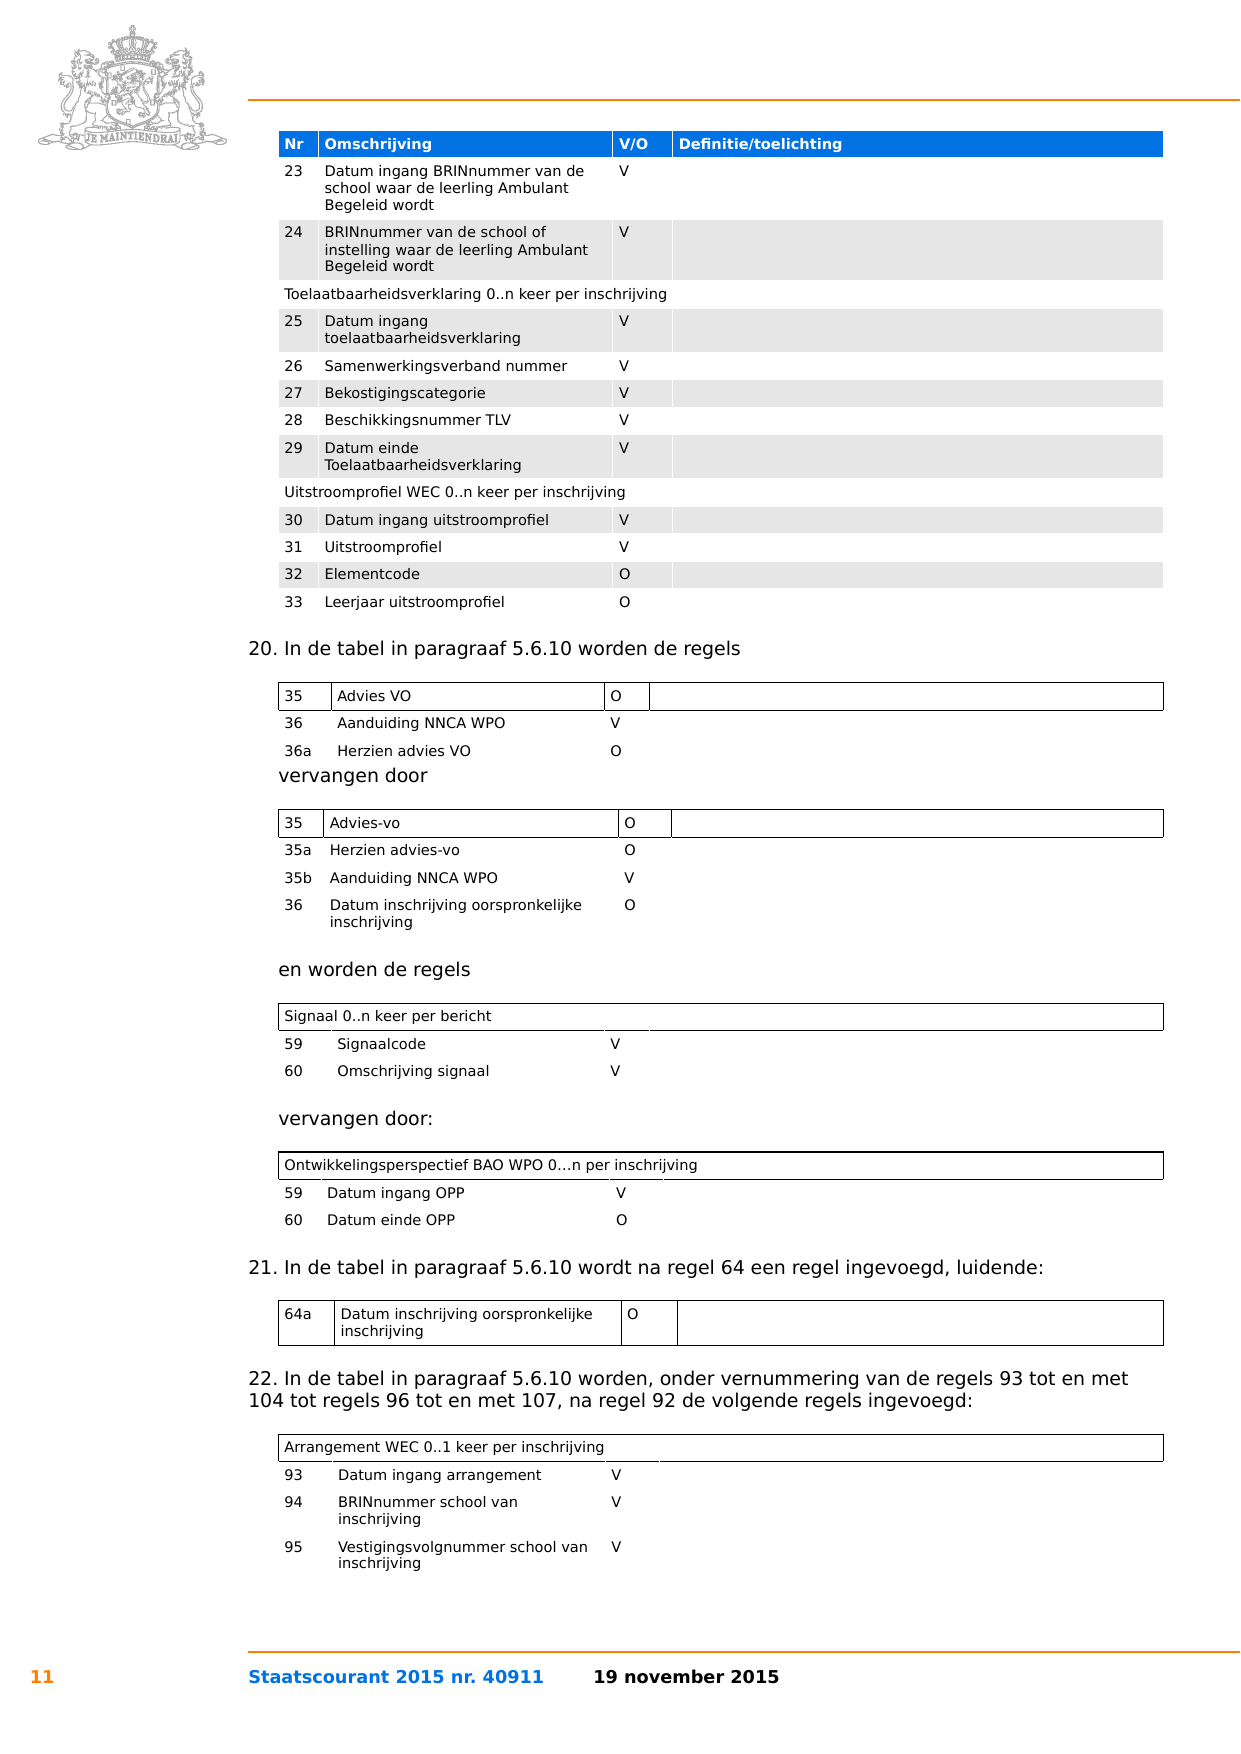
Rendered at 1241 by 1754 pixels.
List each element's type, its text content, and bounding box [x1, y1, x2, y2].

text 21. In de tabel in paragraaf 5.6.10 wordt na regel 64 een regel ingevoegd, luidende: [248, 1257, 1163, 1278]
table_cell Uitstroomprofiel WEC 0..n keer per inschrijving [279, 479, 1163, 506]
table_cell V [606, 1489, 659, 1533]
picture [38, 25, 227, 150]
table_cell 24 [279, 220, 318, 280]
table_cell V [613, 158, 672, 219]
table_header Arrangement WEC 0..1 keer per inschrijving [279, 1435, 1163, 1461]
table_cell [673, 534, 1163, 561]
table_cell Aanduiding NNCA WPO [332, 711, 604, 737]
table_header [672, 810, 1163, 837]
table_cell V [613, 353, 672, 379]
table_cell O [610, 1207, 663, 1234]
table_cell [660, 1534, 1163, 1577]
table_cell [673, 353, 1163, 379]
table_cell [673, 589, 1163, 615]
table_cell V [610, 1180, 663, 1206]
table_cell 59 [279, 1180, 321, 1206]
table_header 35 [279, 683, 331, 709]
table_cell V [613, 534, 672, 561]
table_cell 35b [279, 865, 323, 891]
table_cell 28 [279, 408, 318, 434]
table_header Ontwikkelingsperspectief BAO WPO 0…n per inschrijving [279, 1153, 1163, 1179]
table_cell Bekostigingscategorie [319, 380, 612, 407]
table_header Advies-vo [324, 810, 618, 837]
table_cell [650, 1031, 1163, 1057]
table_cell V [613, 309, 672, 352]
table_cell 59 [279, 1031, 331, 1057]
table_cell V [613, 507, 672, 533]
table_cell [673, 408, 1163, 434]
table_cell Vestigingsvolgnummer school van inschrijving [333, 1534, 605, 1577]
table_cell [664, 1180, 1163, 1206]
table_cell V [613, 220, 672, 280]
table_cell [673, 435, 1163, 478]
table_cell 36 [279, 711, 331, 737]
table_header O [605, 683, 649, 709]
table_header V/O [613, 131, 672, 157]
text vervangen door: [278, 1108, 1163, 1129]
table_cell Herzien advies VO [332, 738, 604, 764]
table_header Advies VO [332, 683, 604, 709]
table_header 35 [279, 810, 323, 837]
table_cell [673, 380, 1163, 407]
table_cell [650, 1058, 1163, 1085]
table_header Definitie/toelichting [673, 131, 1163, 157]
table_cell [673, 507, 1163, 533]
table_cell V [605, 1058, 649, 1085]
table_header [650, 683, 1163, 709]
table_cell O [619, 893, 671, 936]
table_cell O [613, 589, 672, 615]
table_header 64a [279, 1301, 334, 1345]
table_cell 33 [279, 589, 318, 615]
table_cell Datum einde OPP [322, 1207, 609, 1234]
table_cell BRINnummer van de school of instelling waar de leerling Ambulant Begeleid wordt [319, 220, 612, 280]
table_cell [650, 711, 1163, 737]
table_cell 29 [279, 435, 318, 478]
table_cell Samenwerkingsverband nummer [319, 353, 612, 379]
text 22. In de tabel in paragraaf 5.6.10 worden, onder vernummering van de regels 93 tot en met 104 tot regels 96 tot en met 107, na regel 92 de volgende regels ingevoegd: [248, 1368, 1163, 1412]
table_cell Omschrijving signaal [332, 1058, 604, 1085]
table_cell [660, 1462, 1163, 1488]
table_cell V [605, 1031, 649, 1057]
table_cell 60 [279, 1058, 331, 1085]
table_cell 94 [279, 1489, 332, 1533]
table_cell Datum einde Toelaatbaarheidsverklaring [319, 435, 612, 478]
table_cell V [619, 865, 671, 891]
table_cell [673, 309, 1163, 352]
table_cell [660, 1489, 1163, 1533]
table_cell V [605, 711, 649, 737]
table_cell BRINnummer school van inschrijving [333, 1489, 605, 1533]
table_cell Toelaatbaarheidsverklaring 0..n keer per inschrijving [279, 281, 1163, 307]
text 20. In de tabel in paragraaf 5.6.10 worden de regels [248, 638, 1163, 660]
table_cell [672, 838, 1163, 864]
table_cell [672, 865, 1163, 891]
table_cell 36a [279, 738, 331, 764]
table_cell Datum inschrijving oorspronkelijke inschrijving [324, 893, 618, 936]
table_cell Datum ingang BRINnummer van de school waar de leerling Ambulant Begeleid wordt [319, 158, 612, 219]
table_cell Uitstroomprofiel [319, 534, 612, 561]
table_cell Datum ingang toelaatbaarheidsverklaring [319, 309, 612, 352]
table_cell V [613, 435, 672, 478]
table_header O [619, 810, 671, 837]
table_cell O [605, 738, 649, 764]
table_cell 25 [279, 309, 318, 352]
table_cell 35a [279, 838, 323, 864]
text en worden de regels [278, 959, 1163, 981]
table_cell 30 [279, 507, 318, 533]
table_cell 23 [279, 158, 318, 219]
table_cell V [613, 408, 672, 434]
table_cell 93 [279, 1462, 332, 1488]
table_cell [650, 738, 1163, 764]
table_cell [673, 158, 1163, 219]
table_cell Aanduiding NNCA WPO [324, 865, 618, 891]
table_header Omschrijving [319, 131, 612, 157]
table_cell [664, 1207, 1163, 1234]
table_cell Herzien advies-vo [324, 838, 618, 864]
table_cell 26 [279, 353, 318, 379]
table_cell Datum ingang OPP [322, 1180, 609, 1206]
table_cell V [606, 1534, 659, 1577]
table_cell Elementcode [319, 562, 612, 588]
table_cell V [613, 380, 672, 407]
table_header O [622, 1301, 677, 1345]
table_cell [673, 220, 1163, 280]
table_cell 31 [279, 534, 318, 561]
table_cell Datum ingang arrangement [333, 1462, 605, 1488]
table_header Signaal 0..n keer per bericht [279, 1004, 1163, 1030]
table_header Nr [279, 131, 318, 157]
text vervangen door [278, 765, 1163, 787]
table_header Datum inschrijving oorspronkelijke inschrijving [335, 1301, 621, 1345]
table_cell Datum ingang uitstroomprofiel [319, 507, 612, 533]
table_cell O [619, 838, 671, 864]
table_cell V [606, 1462, 659, 1488]
table_cell Signaalcode [332, 1031, 604, 1057]
table_cell Beschikkingsnummer TLV [319, 408, 612, 434]
table_cell 36 [279, 893, 323, 936]
table_cell O [613, 562, 672, 588]
table_cell 32 [279, 562, 318, 588]
table_cell Leerjaar uitstroomprofiel [319, 589, 612, 615]
table_cell [673, 562, 1163, 588]
table_cell 27 [279, 380, 318, 407]
table_cell 95 [279, 1534, 332, 1577]
table_header [678, 1301, 1163, 1345]
table_cell 60 [279, 1207, 321, 1234]
table_cell [672, 893, 1163, 936]
